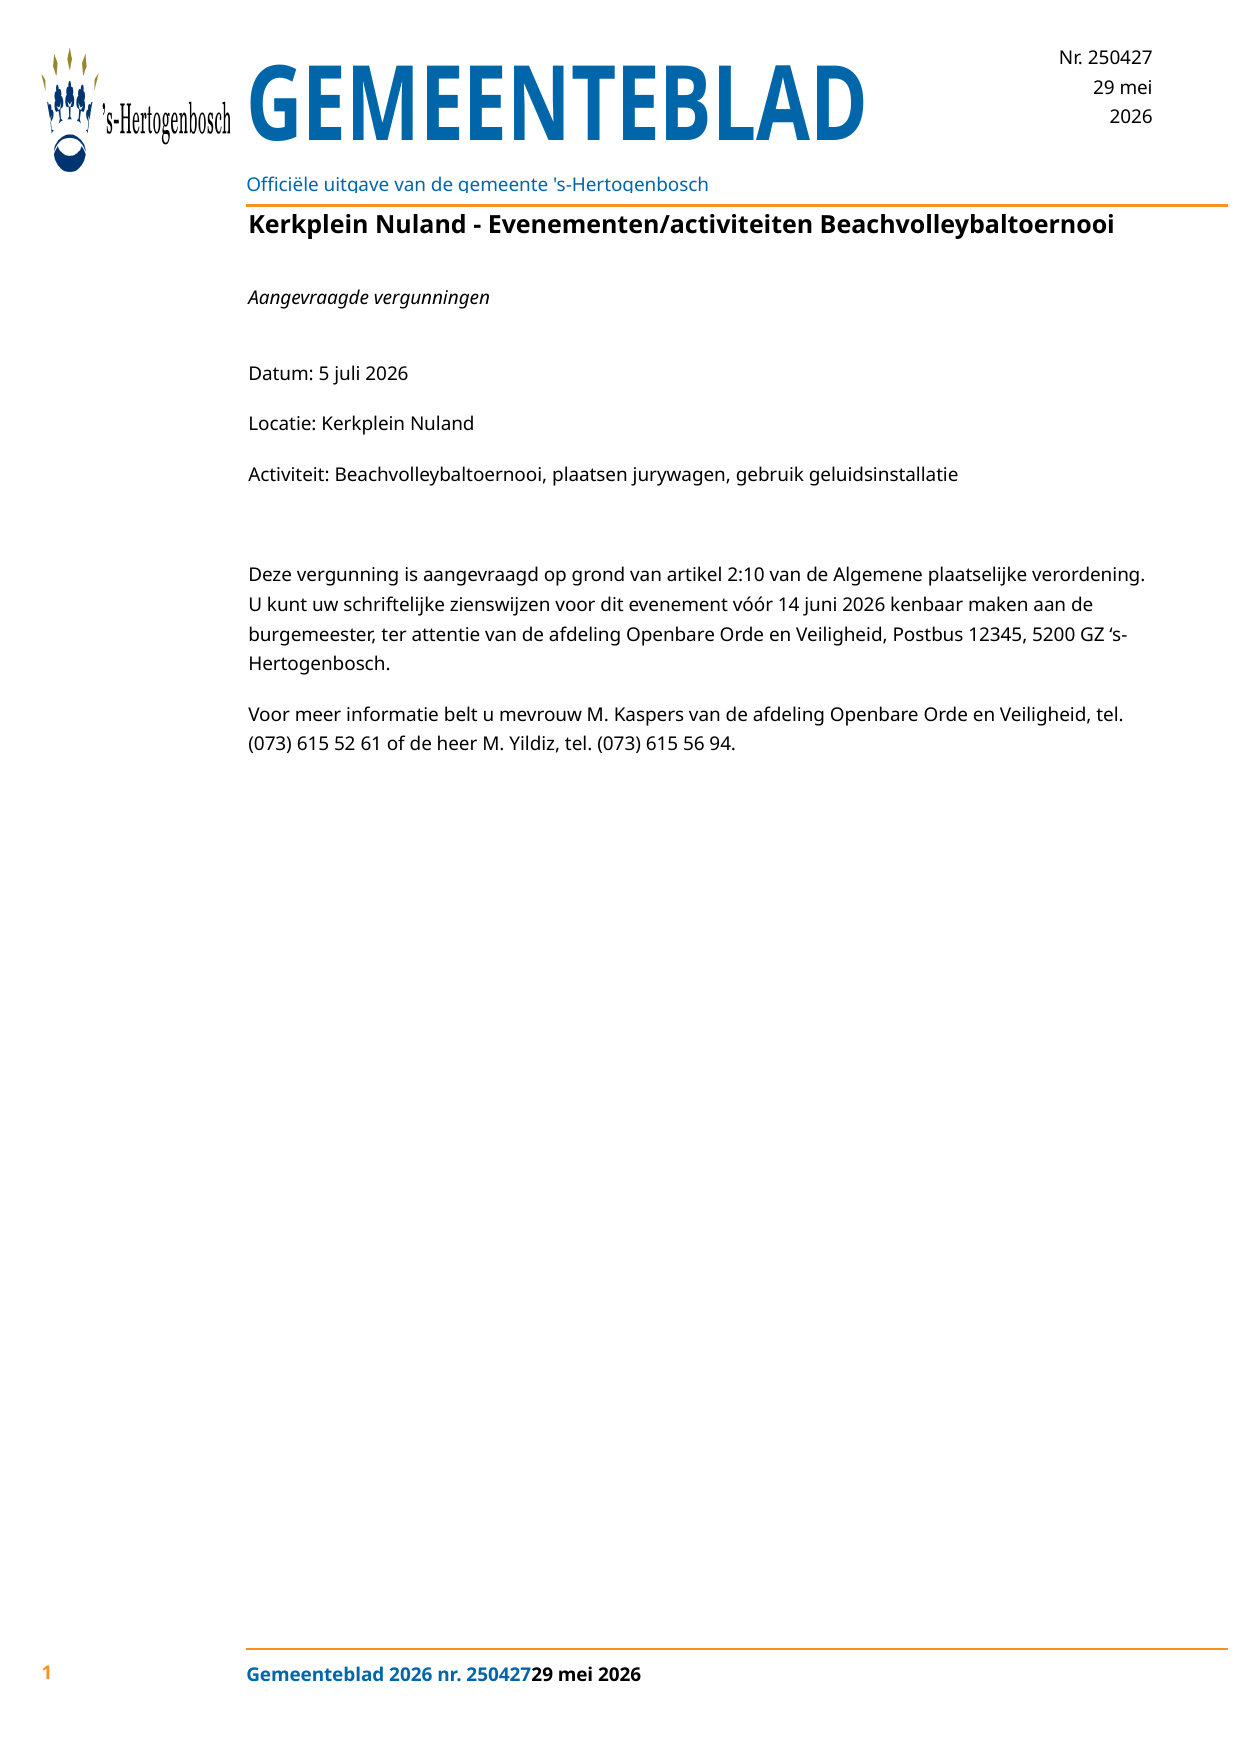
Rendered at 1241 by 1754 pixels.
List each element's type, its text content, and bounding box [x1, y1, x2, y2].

text Datum: 5 juli 2026 [248, 360, 1152, 386]
text Kerkplein Nuland - Evenementen/activiteiten Beachvolleybaltoernooi [248, 207, 1152, 241]
picture [41, 47, 231, 172]
text Voor meer informatie belt u mevrouw M. Kaspers van de afdeling Openbare Orde en Veiligheid, tel. (073) 615 52 61 of de heer M. Yildiz, tel. (073) 615 56 94. [248, 701, 1152, 756]
text Locatie: Kerkplein Nuland [248, 410, 1152, 436]
text Aangevraagde vergunningen [248, 284, 1152, 309]
text Activiteit: Beachvolleybaltoernooi, plaatsen jurywagen, gebruik geluidsinstallatie [248, 461, 1152, 487]
text Deze vergunning is aangevraagd op grond van artikel 2:10 van de Algemene plaatselijke verordening. U kunt uw schriftelijke zienswijzen voor dit evenement vóór 14 juni 2026 kenbaar maken aan de burgemeester, ter attentie van de afdeling Openbare Orde en Veiligheid, Postbus 12345, 5200 GZ ‘s-Hertogenbosch. [248, 562, 1152, 676]
